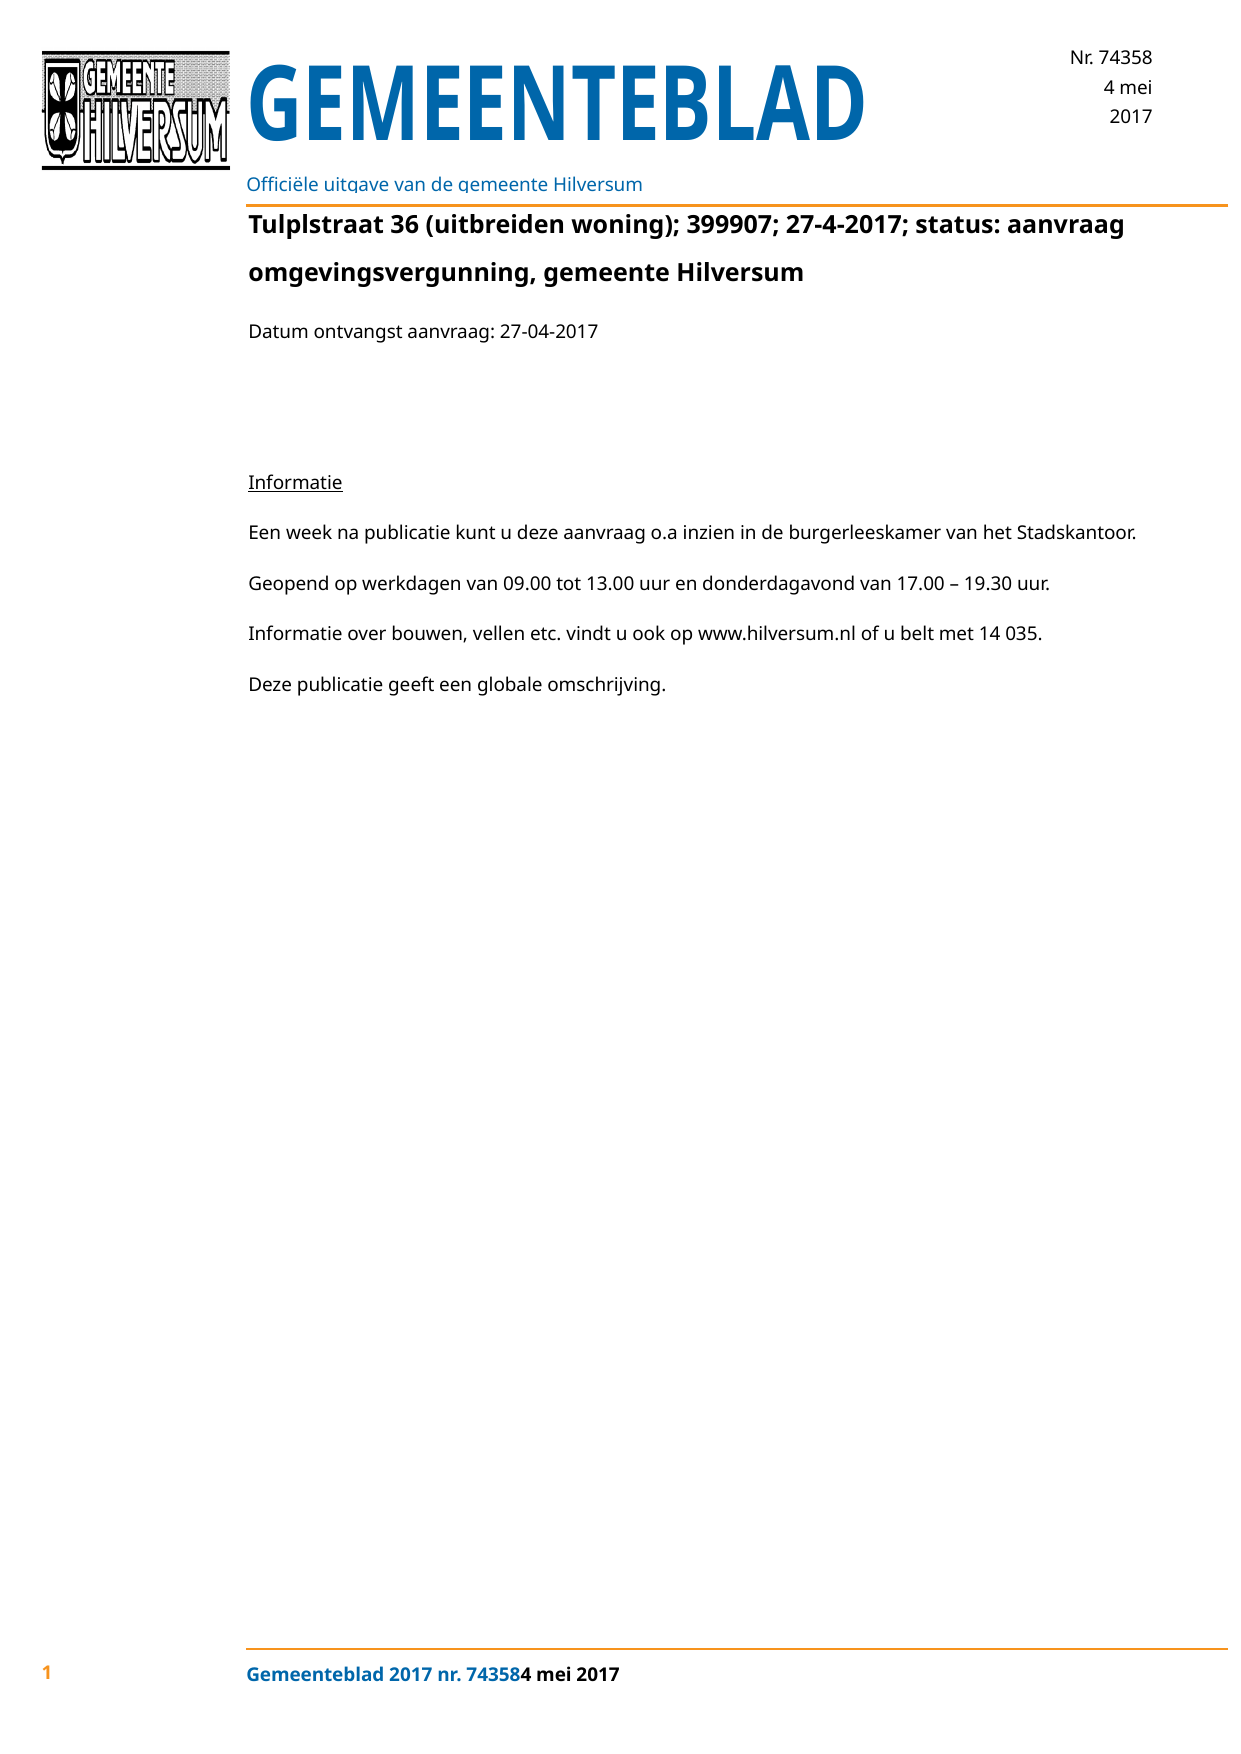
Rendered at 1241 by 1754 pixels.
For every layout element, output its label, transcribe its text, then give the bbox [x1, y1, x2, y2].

text Informatie over bouwen, vellen etc. vindt u ook op www.hilversum.nl of u belt met 14 035. [248, 620, 1152, 646]
text Datum ontvangst aanvraag: 27-04-2017 [248, 318, 1152, 344]
text Informatie [248, 469, 1152, 495]
text Deze publicatie geeft een globale omschrijving. [248, 671, 1152, 697]
text Een week na publicatie kunt u deze aanvraag o.a inzien in de burgerleeskamer van het Stadskantoor. [248, 519, 1152, 545]
picture [41, 47, 231, 172]
text Tulplstraat 36 (uitbreiden woning); 399907; 27-4-2017; status: aanvraag omgevingsvergunning, gemeente Hilversum [248, 207, 1152, 288]
text Geopend op werkdagen van 09.00 tot 13.00 uur en donderdagavond van 17.00 – 19.30 uur. [248, 570, 1152, 596]
